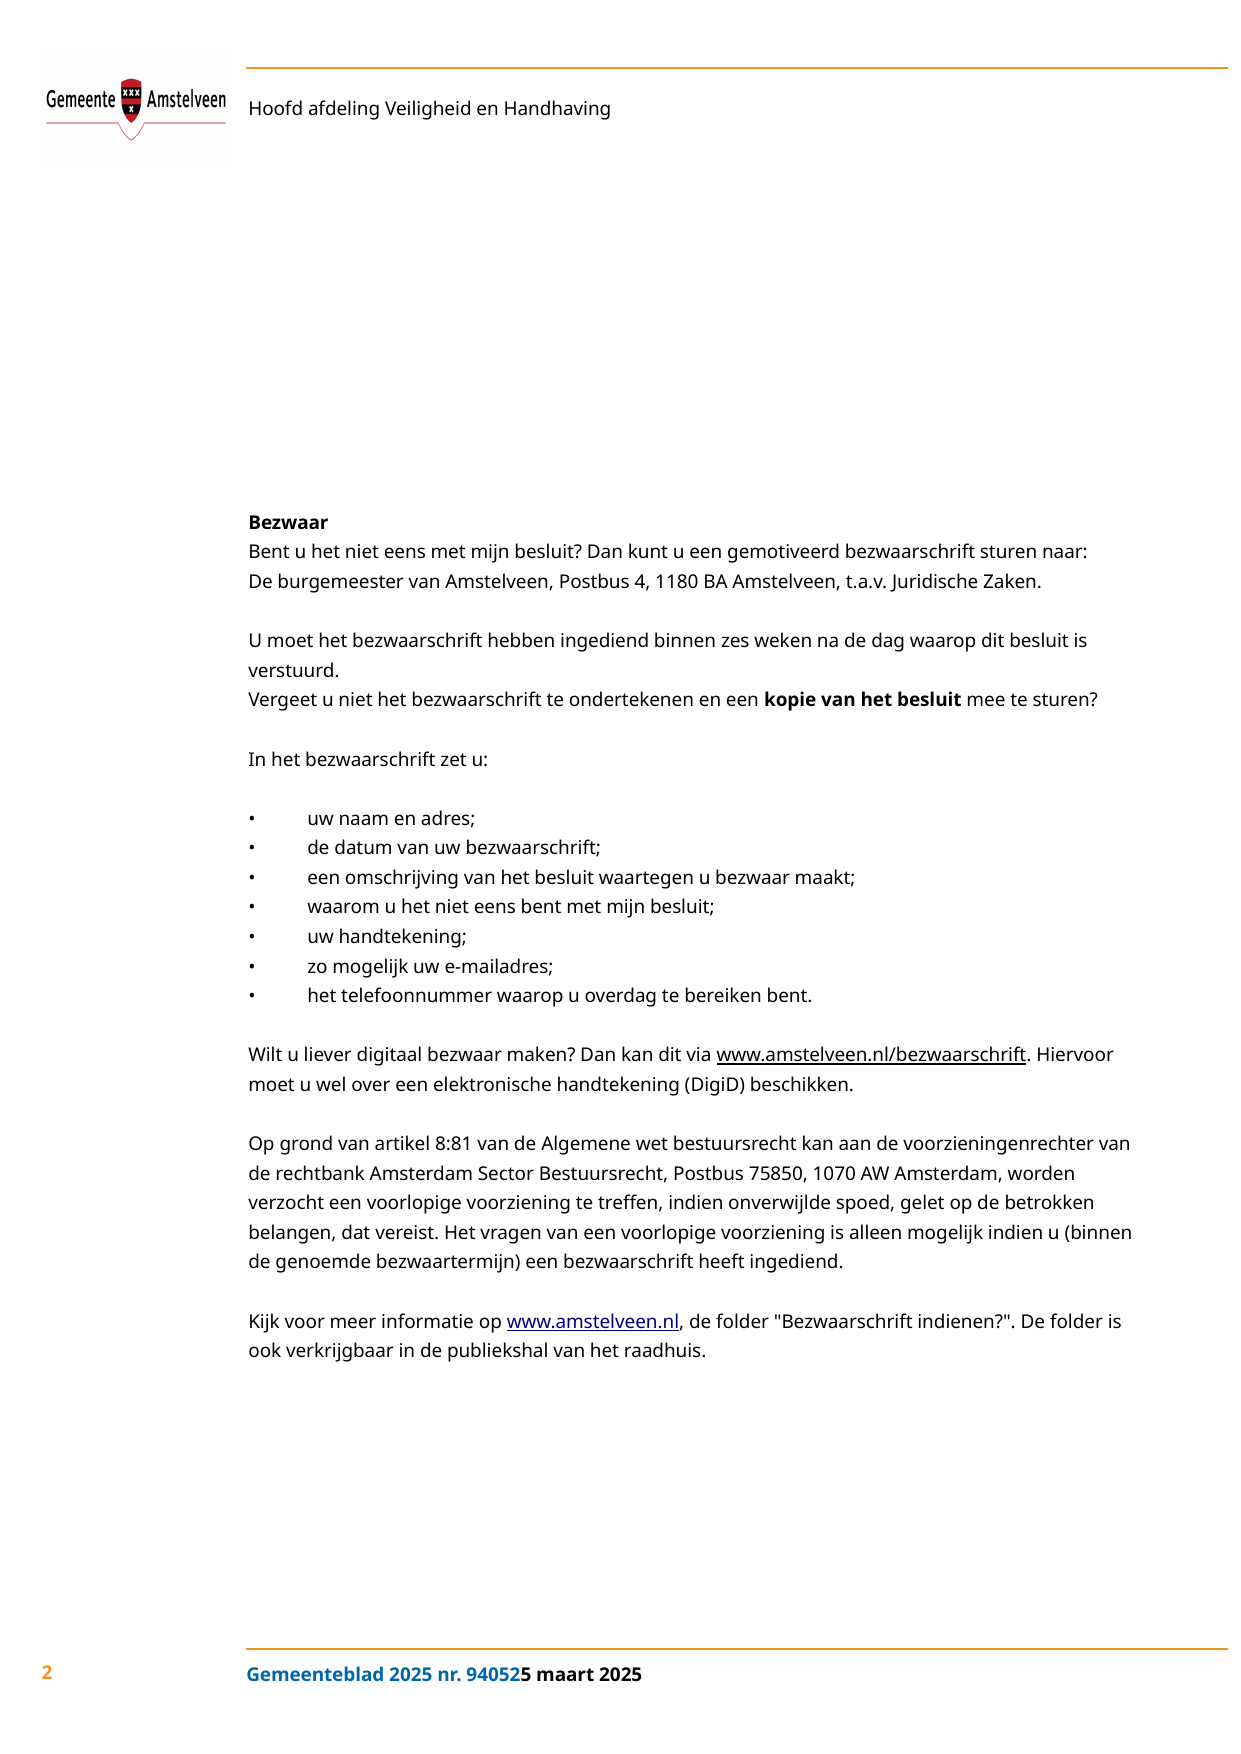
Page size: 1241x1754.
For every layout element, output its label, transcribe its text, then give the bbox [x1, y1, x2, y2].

table_header Bezwaar Bent u het niet eens met mijn besluit? Dan kunt u een gemotiveerd bezwaarschrift sturen naar: De burgemeester van Amstelveen, Postbus 4, 1180 BA Amstelveen, t.a.v. Juridische Zaken. U moet het bezwaarschrift hebben ingediend binnen zes weken na de dag waarop dit besluit is verstuurd. Vergeet u niet het bezwaarschrift te ondertekenen en een kopie van het besluit mee te sturen? In het bezwaarschrift zet u: uw naam en adres; de datum van uw bezwaarschrift; een omschrijving van het besluit waartegen u bezwaar maakt; waarom u het niet eens bent met mijn besluit; uw handtekening; zo mogelijk uw e-mailadres; het telefoonnummer waarop u overdag te bereiken bent. Wilt u liever digitaal bezwaar maken? Dan kan dit via www.amstelveen.nl/bezwaarschrift. Hiervoor moet u wel over een elektronische handtekening (DigiD) beschikken. Op grond van artikel 8:81 van de Algemene wet bestuursrecht kan aan de voorzieningenrechter van de rechtbank Amsterdam Sector Bestuursrecht, Postbus 75850, 1070 AW Amsterdam, worden verzocht een voorlopige voorziening te treffen, indien onverwijlde spoed, gelet op de betrokken belangen, dat vereist. Het vragen van een voorlopige voorziening is alleen mogelijk indien u (binnen de genoemde bezwaartermijn) een bezwaarschrift heeft ingediend. Kijk voor meer informatie op www.amstelveen.nl, de folder "Bezwaarschrift indienen?". De folder is ook verkrijgbaar in de publiekshal van het raadhuis. [248, 509, 1152, 1363]
text Hoofd afdeling Veiligheid en Handhaving [248, 95, 1152, 121]
picture [41, 47, 231, 172]
